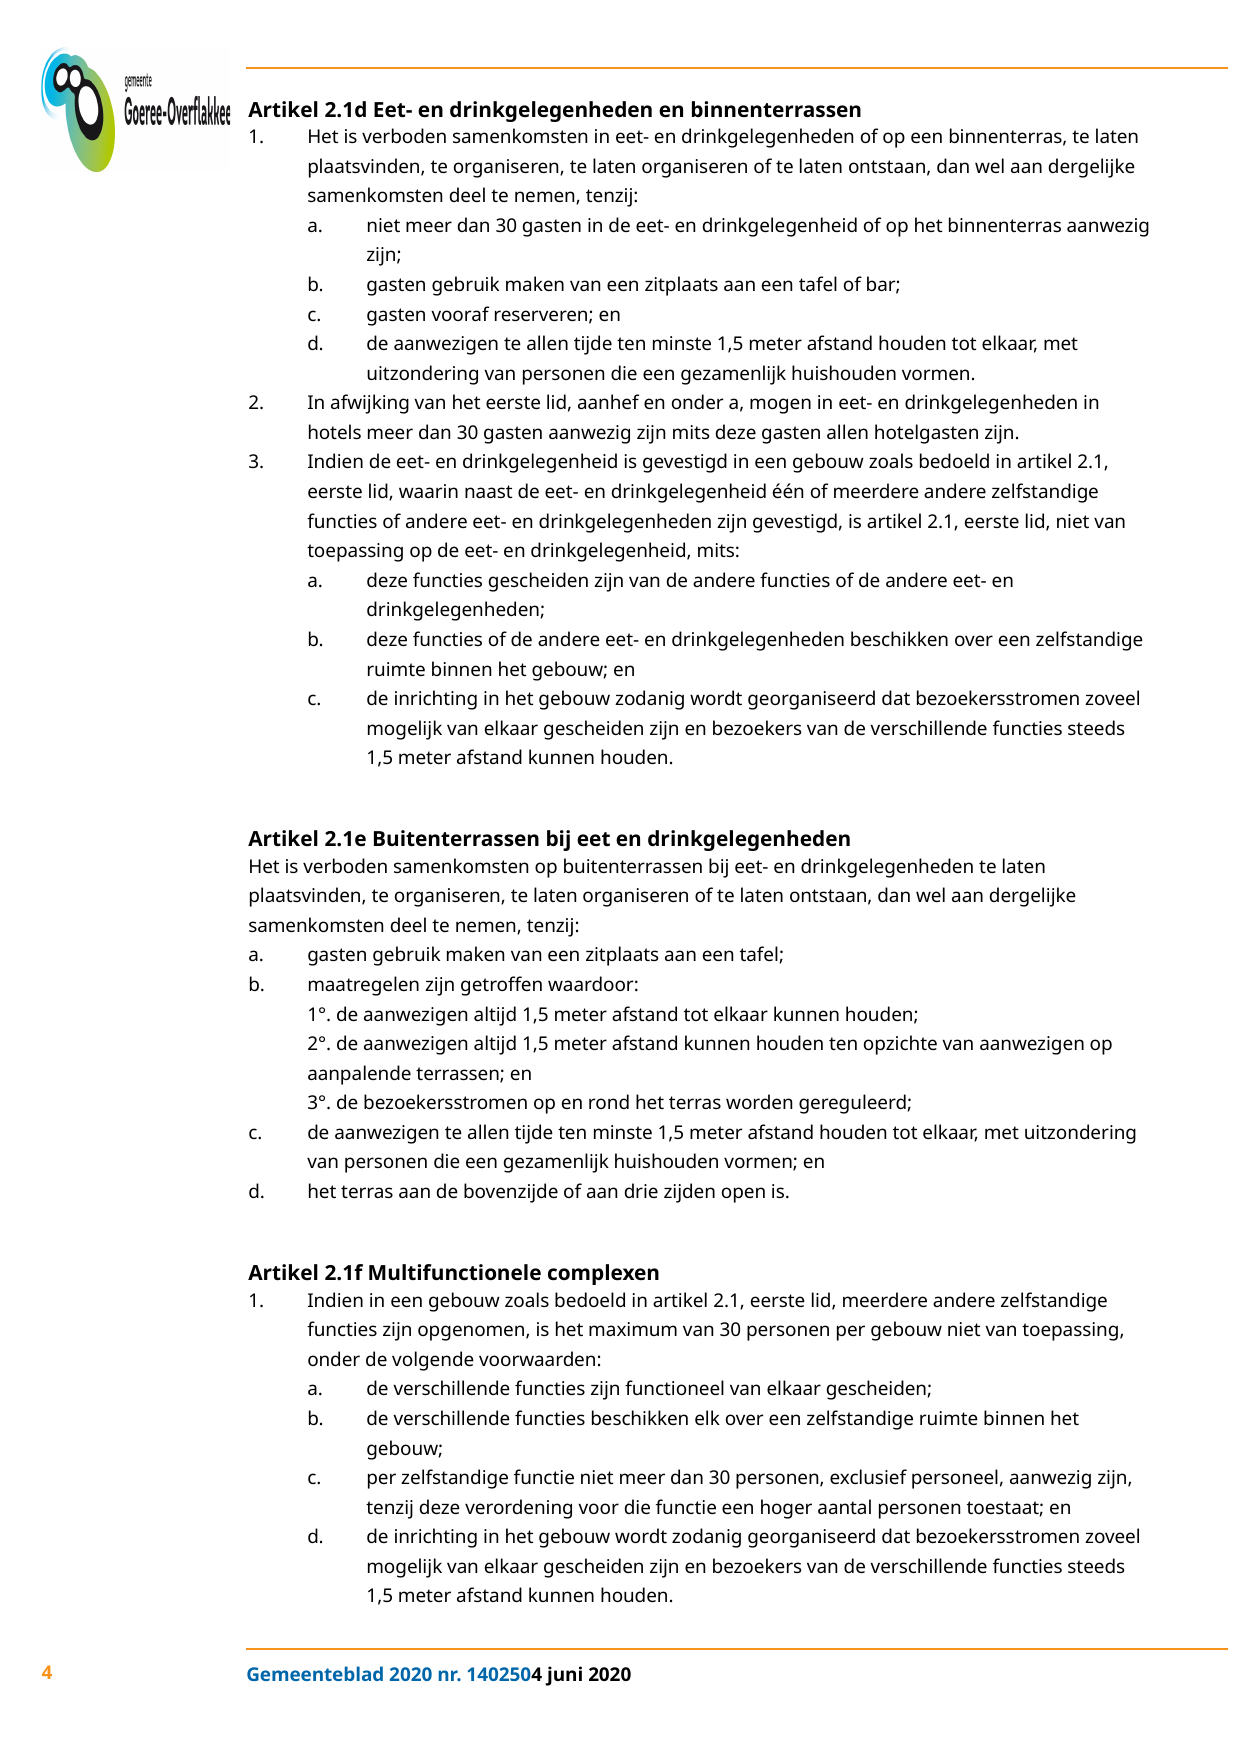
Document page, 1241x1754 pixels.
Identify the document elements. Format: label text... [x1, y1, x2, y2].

list gasten gebruik maken van een zitplaats aan een tafel of bar; [307, 271, 1152, 297]
list deze functies of de andere eet- en drinkgelegenheden beschikken over een zelfstandige ruimte binnen het gebouw; en [307, 626, 1152, 681]
list de inrichting in het gebouw zodanig wordt georganiseerd dat bezoekersstromen zoveel mogelijk van elkaar gescheiden zijn en bezoekers van de verschillende functies steeds 1,5 meter afstand kunnen houden. [307, 685, 1152, 770]
list 3°. de bezoekersstromen op en rond het terras worden gereguleerd; [248, 1089, 1152, 1115]
text Het is verboden samenkomsten op buitenterrassen bij eet- en drinkgelegenheden te laten plaatsvinden, te organiseren, te laten organiseren of te laten ontstaan, dan wel aan dergelijke samenkomsten deel te nemen, tenzij: [248, 853, 1152, 938]
text Artikel 2.1d Eet- en drinkgelegenheden en binnenterrassen [248, 95, 1152, 123]
list de aanwezigen te allen tijde ten minste 1,5 meter afstand houden tot elkaar, met uitzondering van personen die een gezamenlijk huishouden vormen. [307, 330, 1152, 386]
list maatregelen zijn getroffen waardoor: [248, 971, 1152, 997]
list gasten vooraf reserveren; en [307, 301, 1152, 326]
text Artikel 2.1e Buitenterrassen bij eet en drinkgelegenheden [248, 824, 1152, 853]
list de inrichting in het gebouw wordt zodanig georganiseerd dat bezoekersstromen zoveel mogelijk van elkaar gescheiden zijn en bezoekers van de verschillende functies steeds 1,5 meter afstand kunnen houden. [307, 1523, 1152, 1608]
list deze functies gescheiden zijn van de andere functies of de andere eet- en drinkgelegenheden; [307, 567, 1152, 622]
list 1°. de aanwezigen altijd 1,5 meter afstand tot elkaar kunnen houden; [248, 1001, 1152, 1027]
list de aanwezigen te allen tijde ten minste 1,5 meter afstand houden tot elkaar, met uitzondering van personen die een gezamenlijk huishouden vormen; en [248, 1119, 1152, 1174]
list het terras aan de bovenzijde of aan drie zijden open is. [248, 1178, 1152, 1204]
list In afwijking van het eerste lid, aanhef en onder a, mogen in eet- en drinkgelegenheden in hotels meer dan 30 gasten aanwezig zijn mits deze gasten allen hotelgasten zijn. [248, 389, 1152, 445]
list Indien de eet- en drinkgelegenheid is gevestigd in een gebouw zoals bedoeld in artikel 2.1, eerste lid, waarin naast de eet- en drinkgelegenheid één of meerdere andere zelfstandige functies of andere eet- en drinkgelegenheden zijn gevestigd, is artikel 2.1, eerste lid, niet van toepassing op de eet- en drinkgelegenheid, mits: [248, 449, 1152, 563]
list niet meer dan 30 gasten in de eet- en drinkgelegenheid of op het binnenterras aanwezig zijn; [307, 212, 1152, 267]
list 2°. de aanwezigen altijd 1,5 meter afstand kunnen houden ten opzichte van aanwezigen op aanpalende terrassen; en [248, 1030, 1152, 1086]
list gasten gebruik maken van een zitplaats aan een tafel; [248, 942, 1152, 967]
list de verschillende functies zijn functioneel van elkaar gescheiden; [307, 1376, 1152, 1401]
list Indien in een gebouw zoals bedoeld in artikel 2.1, eerste lid, meerdere andere zelfstandige functies zijn opgenomen, is het maximum van 30 personen per gebouw niet van toepassing, onder de volgende voorwaarden: [248, 1287, 1152, 1372]
text Artikel 2.1f Multifunctionele complexen [248, 1258, 1152, 1287]
list de verschillende functies beschikken elk over een zelfstandige ruimte binnen het gebouw; [307, 1405, 1152, 1460]
list Het is verboden samenkomsten in eet- en drinkgelegenheden of op een binnenterras, te laten plaatsvinden, te organiseren, te laten organiseren of te laten ontstaan, dan wel aan dergelijke samenkomsten deel te nemen, tenzij: [248, 123, 1152, 208]
list per zelfstandige functie niet meer dan 30 personen, exclusief personeel, aanwezig zijn, tenzij deze verordening voor die functie een hoger aantal personen toestaat; en [307, 1464, 1152, 1519]
picture [41, 47, 231, 172]
